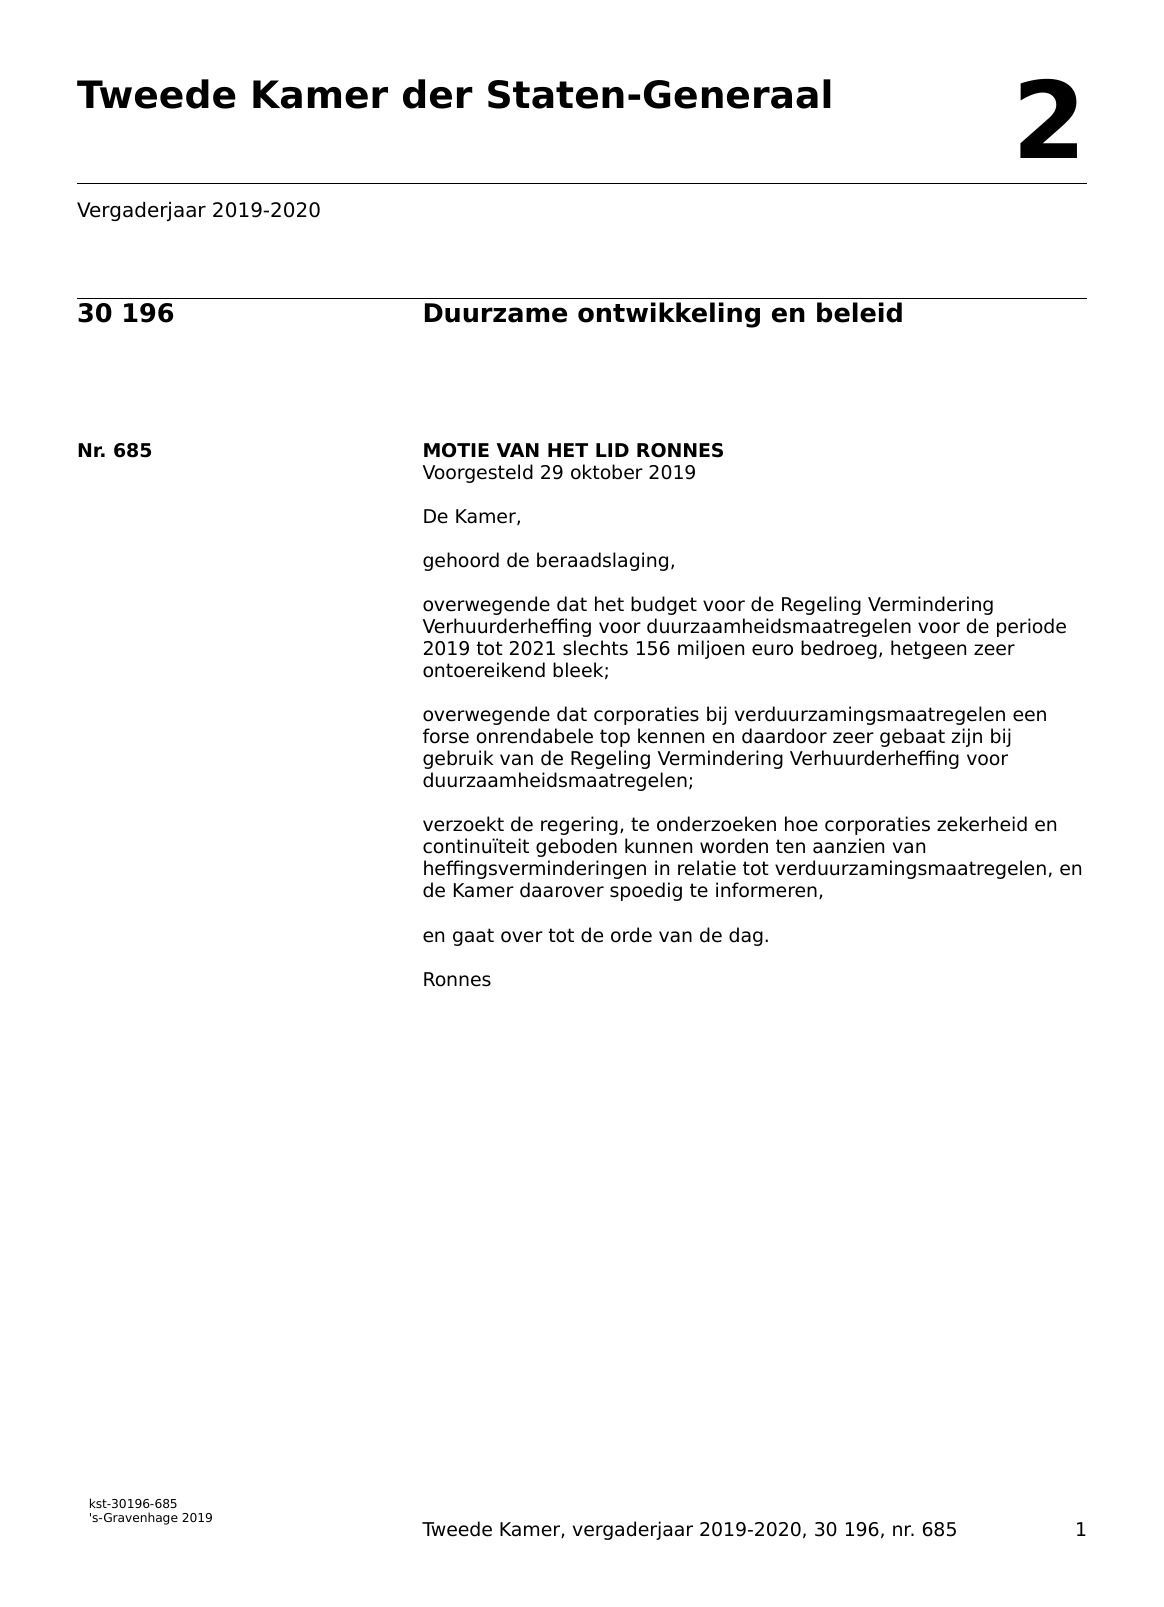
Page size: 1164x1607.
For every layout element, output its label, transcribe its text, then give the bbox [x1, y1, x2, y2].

text kst-30196-685 [88, 1497, 323, 1511]
subtitle 30 196 Duurzame ontwikkeling en beleid [77, 299, 1087, 329]
text gehoord de beraadslaging, [422, 550, 1087, 572]
text De Kamer, [422, 506, 1087, 528]
text 's-Gravenhage 2019 [88, 1511, 323, 1525]
text overwegende dat het budget voor de Regeling Vermindering Verhuurderheffing voor duurzaamheidsmaatregelen voor de periode 2019 tot 2021 slechts 156 miljoen euro bedroeg, hetgeen zeer ontoereikend bleek; [422, 594, 1087, 682]
subtitle Nr. 685 MOTIE VAN HET LID RONNES [77, 440, 1087, 462]
text Voorgesteld 29 oktober 2019 [422, 462, 1087, 484]
text en gaat over tot de orde van de dag. [422, 924, 1087, 946]
table_header Tweede Kamer der Staten-Generaal [77, 59, 886, 183]
text Ronnes [422, 969, 1087, 991]
text overwegende dat corporaties bij verduurzamingsmaatregelen een forse onrendabele top kennen en daardoor zeer gebaat zijn bij gebruik van de Regeling Vermindering Verhuurderheffing voor duurzaamheidsmaatregelen; [422, 704, 1087, 792]
text verzoekt de regering, te onderzoeken hoe corporaties zekerheid en continuïteit geboden kunnen worden ten aanzien van heffingsverminderingen in relatie tot verduurzamingsmaatregelen, en de Kamer daarover spoedig te informeren, [422, 814, 1087, 902]
table_header 2 [886, 59, 1087, 183]
table_cell Vergaderjaar 2019-2020 [77, 184, 1087, 298]
